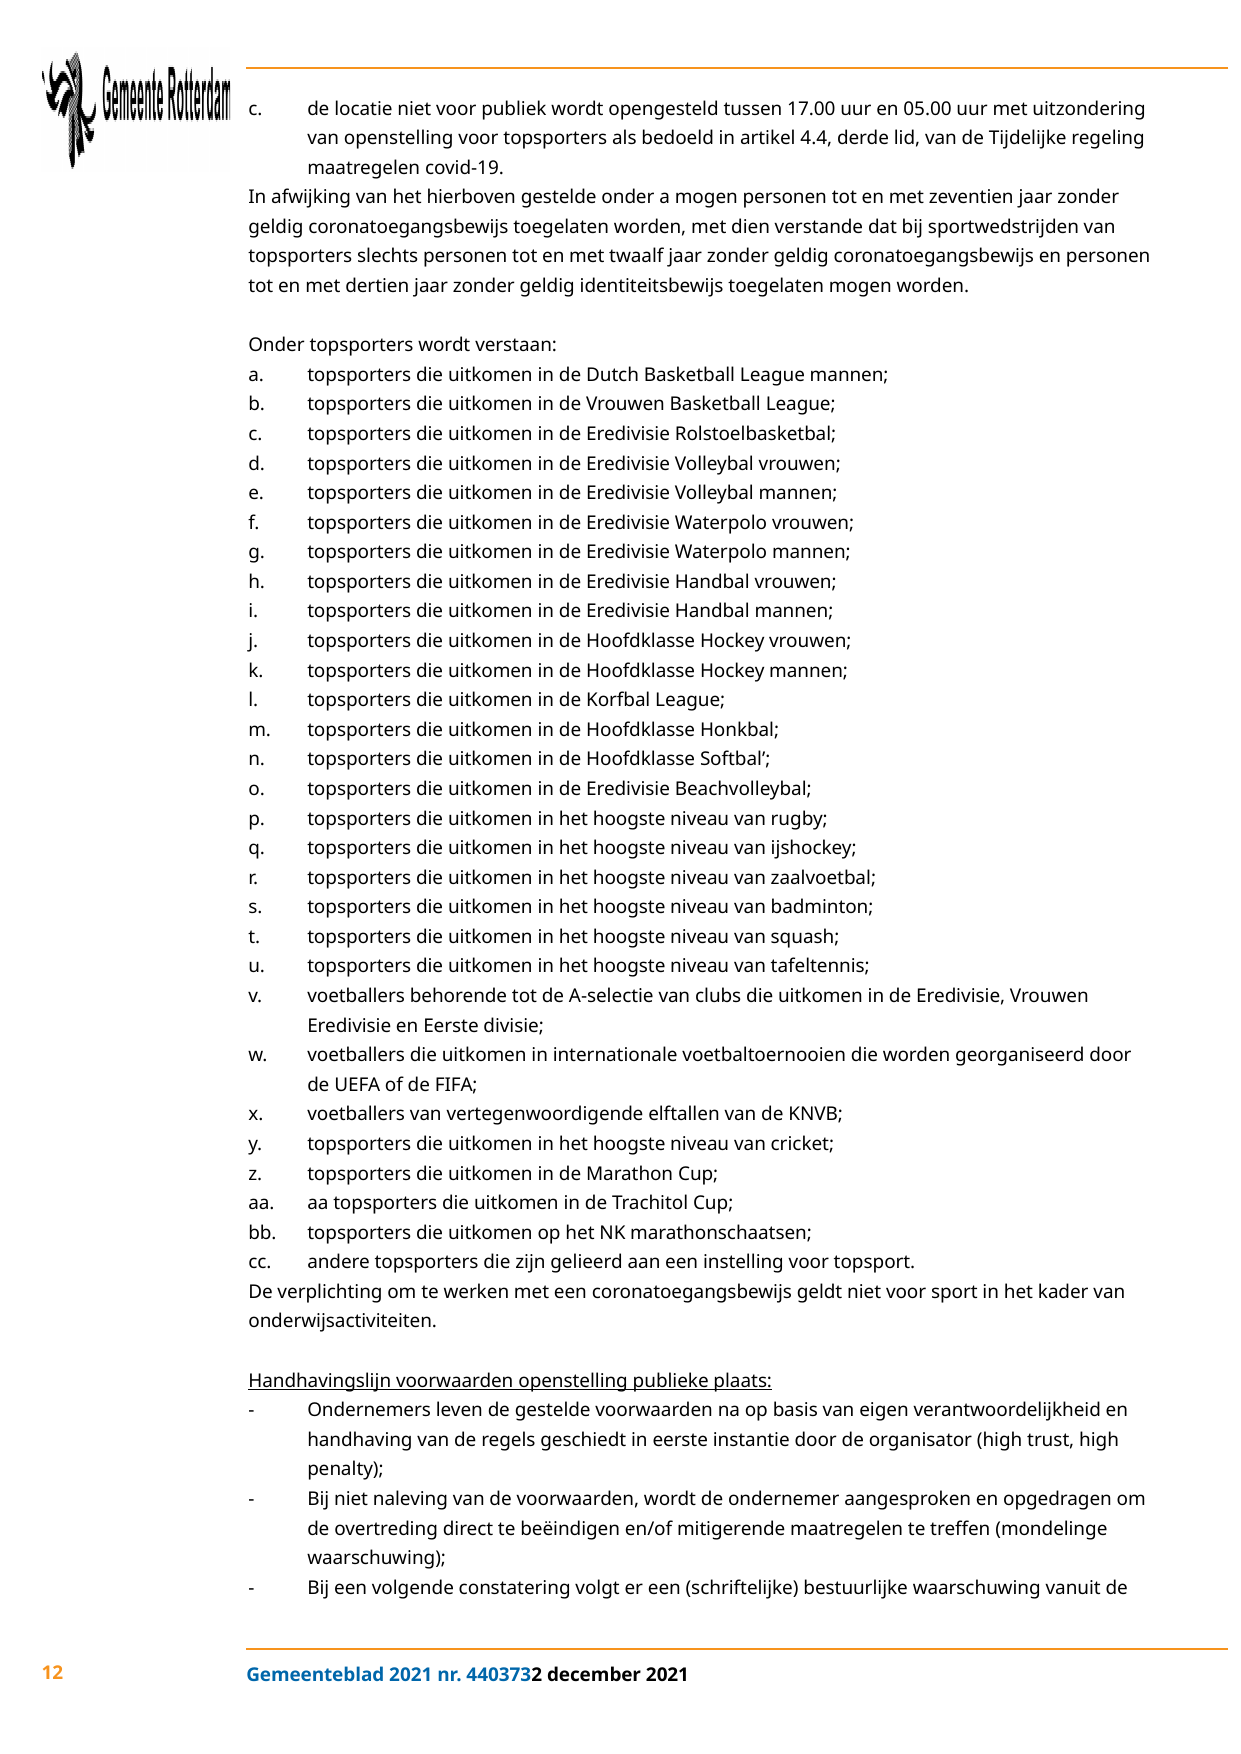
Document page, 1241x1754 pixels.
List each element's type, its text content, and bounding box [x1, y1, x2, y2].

text De verplichting om te werken met een coronatoegangsbewijs geldt niet voor sport in het kader van onderwijsactiviteiten. [248, 1278, 1152, 1333]
list topsporters die uitkomen in de Korfbal League; [248, 686, 1152, 712]
list topsporters die uitkomen in de Hoofdklasse Softbal’; [248, 746, 1152, 771]
list topsporters die uitkomen in de Hoofdklasse Hockey mannen; [248, 657, 1152, 683]
list voetballers van vertegenwoordigende elftallen van de KNVB; [248, 1101, 1152, 1126]
text Handhavingslijn voorwaarden openstelling publieke plaats: [248, 1367, 1152, 1393]
list topsporters die uitkomen in het hoogste niveau van cricket; [248, 1130, 1152, 1156]
list topsporters die uitkomen in de Eredivisie Handbal mannen; [248, 598, 1152, 623]
list topsporters die uitkomen in het hoogste niveau van badminton; [248, 893, 1152, 919]
picture [41, 47, 231, 172]
list topsporters die uitkomen in de Hoofdklasse Honkbal; [248, 716, 1152, 742]
list topsporters die uitkomen in het hoogste niveau van rugby; [248, 805, 1152, 831]
list Bij niet naleving van de voorwaarden, wordt de ondernemer aangesproken en opgedragen om de overtreding direct te beëindigen en/of mitigerende maatregelen te treffen (mondelinge waarschuwing); [248, 1485, 1152, 1570]
list voetballers die uitkomen in internationale voetbaltoernooien die worden georganiseerd door de UEFA of de FIFA; [248, 1041, 1152, 1097]
list topsporters die uitkomen in het hoogste niveau van squash; [248, 923, 1152, 949]
list topsporters die uitkomen in de Eredivisie Rolstoelbasketbal; [248, 420, 1152, 446]
list de locatie niet voor publiek wordt opengesteld tussen 17.00 uur en 05.00 uur met uitzondering van openstelling voor topsporters als bedoeld in artikel 4.4, derde lid, van de Tijdelijke regeling maatregelen covid-19. [248, 95, 1152, 180]
list topsporters die uitkomen in de Hoofdklasse Hockey vrouwen; [248, 627, 1152, 653]
list topsporters die uitkomen in de Eredivisie Handbal vrouwen; [248, 568, 1152, 594]
list Ondernemers leven de gestelde voorwaarden na op basis van eigen verantwoordelijkheid en handhaving van de regels geschiedt in eerste instantie door de organisator (high trust, high penalty); [248, 1396, 1152, 1481]
list Bij een volgende constatering volgt er een (schriftelijke) bestuurlijke waarschuwing vanuit de [248, 1574, 1152, 1600]
list topsporters die uitkomen in de Eredivisie Volleybal mannen; [248, 479, 1152, 505]
list topsporters die uitkomen in de Dutch Basketball League mannen; [248, 361, 1152, 387]
list topsporters die uitkomen in de Eredivisie Waterpolo vrouwen; [248, 509, 1152, 535]
text Onder topsporters wordt verstaan: [248, 331, 1152, 357]
list topsporters die uitkomen in het hoogste niveau van zaalvoetbal; [248, 864, 1152, 890]
list topsporters die uitkomen in de Eredivisie Volleybal vrouwen; [248, 450, 1152, 476]
list aa topsporters die uitkomen in de Trachitol Cup; [248, 1189, 1152, 1215]
list andere topsporters die zijn gelieerd aan een instelling voor topsport. [248, 1248, 1152, 1274]
list topsporters die uitkomen in de Marathon Cup; [248, 1160, 1152, 1186]
list voetballers behorende tot de A-selectie van clubs die uitkomen in de Eredivisie, Vrouwen Eredivisie en Eerste divisie; [248, 982, 1152, 1038]
list topsporters die uitkomen in de Vrouwen Basketball League; [248, 391, 1152, 416]
text In afwijking van het hierboven gestelde onder a mogen personen tot en met zeventien jaar zonder geldig coronatoegangsbewijs toegelaten worden, met dien verstande dat bij sportwedstrijden van topsporters slechts personen tot en met twaalf jaar zonder geldig coronatoegangsbewijs en personen tot en met dertien jaar zonder geldig identiteitsbewijs toegelaten mogen worden. [248, 183, 1152, 298]
list topsporters die uitkomen in het hoogste niveau van tafeltennis; [248, 953, 1152, 978]
list topsporters die uitkomen in de Eredivisie Beachvolleybal; [248, 775, 1152, 801]
list topsporters die uitkomen op het NK marathonschaatsen; [248, 1219, 1152, 1245]
list topsporters die uitkomen in het hoogste niveau van ijshockey; [248, 834, 1152, 860]
list topsporters die uitkomen in de Eredivisie Waterpolo mannen; [248, 538, 1152, 564]
